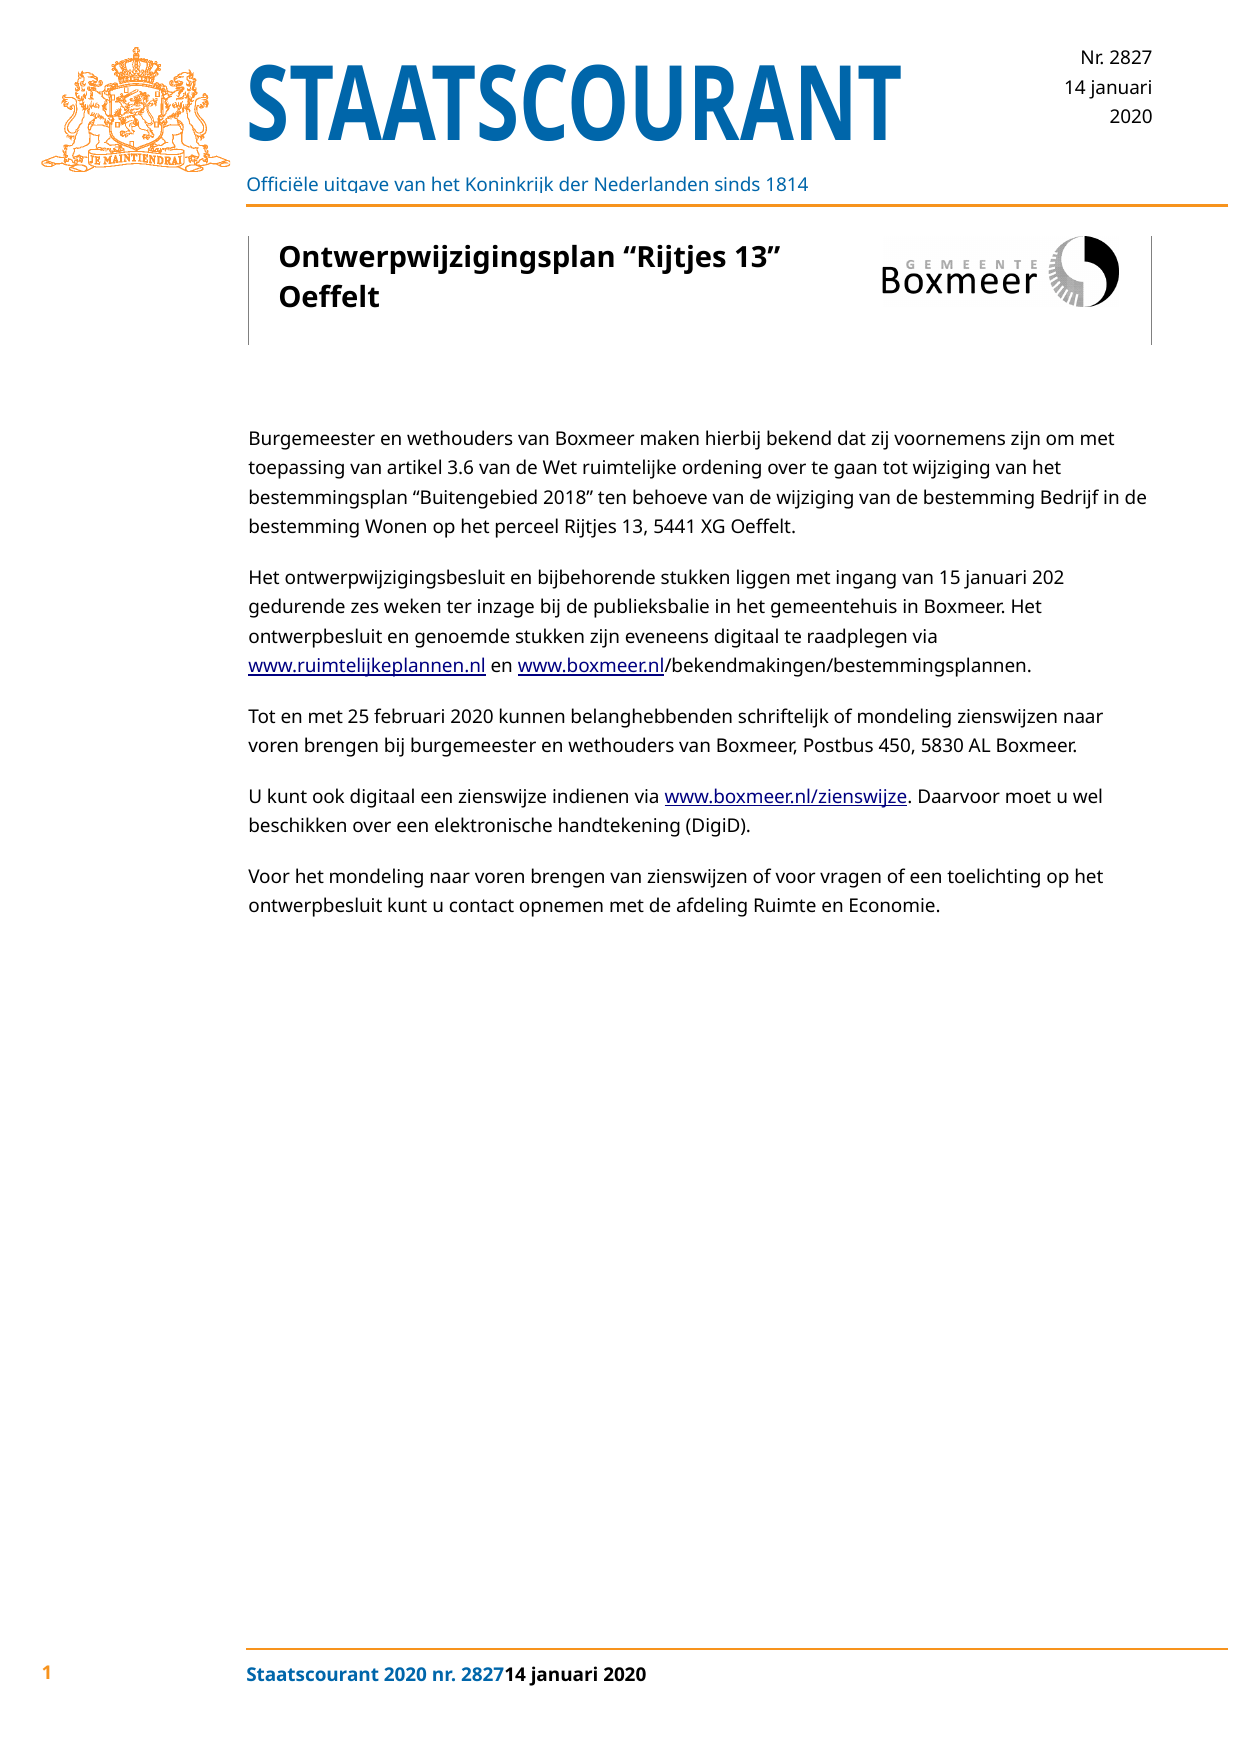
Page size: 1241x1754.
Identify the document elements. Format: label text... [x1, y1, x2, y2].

table_header [850, 236, 1151, 345]
picture [41, 47, 231, 172]
text Burgemeester en wethouders van Boxmeer maken hierbij bekend dat zij voornemens zijn om met toepassing van artikel 3.6 van de Wet ruimtelijke ordening over te gaan tot wijziging van het bestemmingsplan “Buitengebied 2018” ten behoeve van de wijziging van de bestemming Bedrijf in de bestemming Wonen op het perceel Rijtjes 13, 5441 XG Oeffelt. [248, 425, 1152, 539]
text Het ontwerpwijzigingsbesluit en bijbehorende stukken liggen met ingang van 15 januari 202 gedurende zes weken ter inzage bij de publieksbalie in het gemeentehuis in Boxmeer. Het ontwerpbesluit en genoemde stukken zijn eveneens digitaal te raadplegen via www.ruimtelijkeplannen.nl en www.boxmeer.nl/bekendmakingen/bestemmingsplannen. [248, 564, 1152, 678]
picture [882, 236, 1119, 307]
text Voor het mondeling naar voren brengen van zienswijzen of voor vragen of een toelichting op het ontwerpbesluit kunt u contact opnemen met de afdeling Ruimte en Economie. [248, 863, 1152, 918]
text Tot en met 25 februari 2020 kunnen belanghebbenden schriftelijk of mondeling zienswijzen naar voren brengen bij burgemeester en wethouders van Boxmeer, Postbus 450, 5830 AL Boxmeer. [248, 703, 1152, 758]
table_header Ontwerpwijzigingsplan “Rijtjes 13” Oeffelt [249, 236, 850, 345]
text U kunt ook digitaal een zienswijze indienen via www.boxmeer.nl/zienswijze. Daarvoor moet u wel beschikken over een elektronische handtekening (DigiD). [248, 783, 1152, 838]
